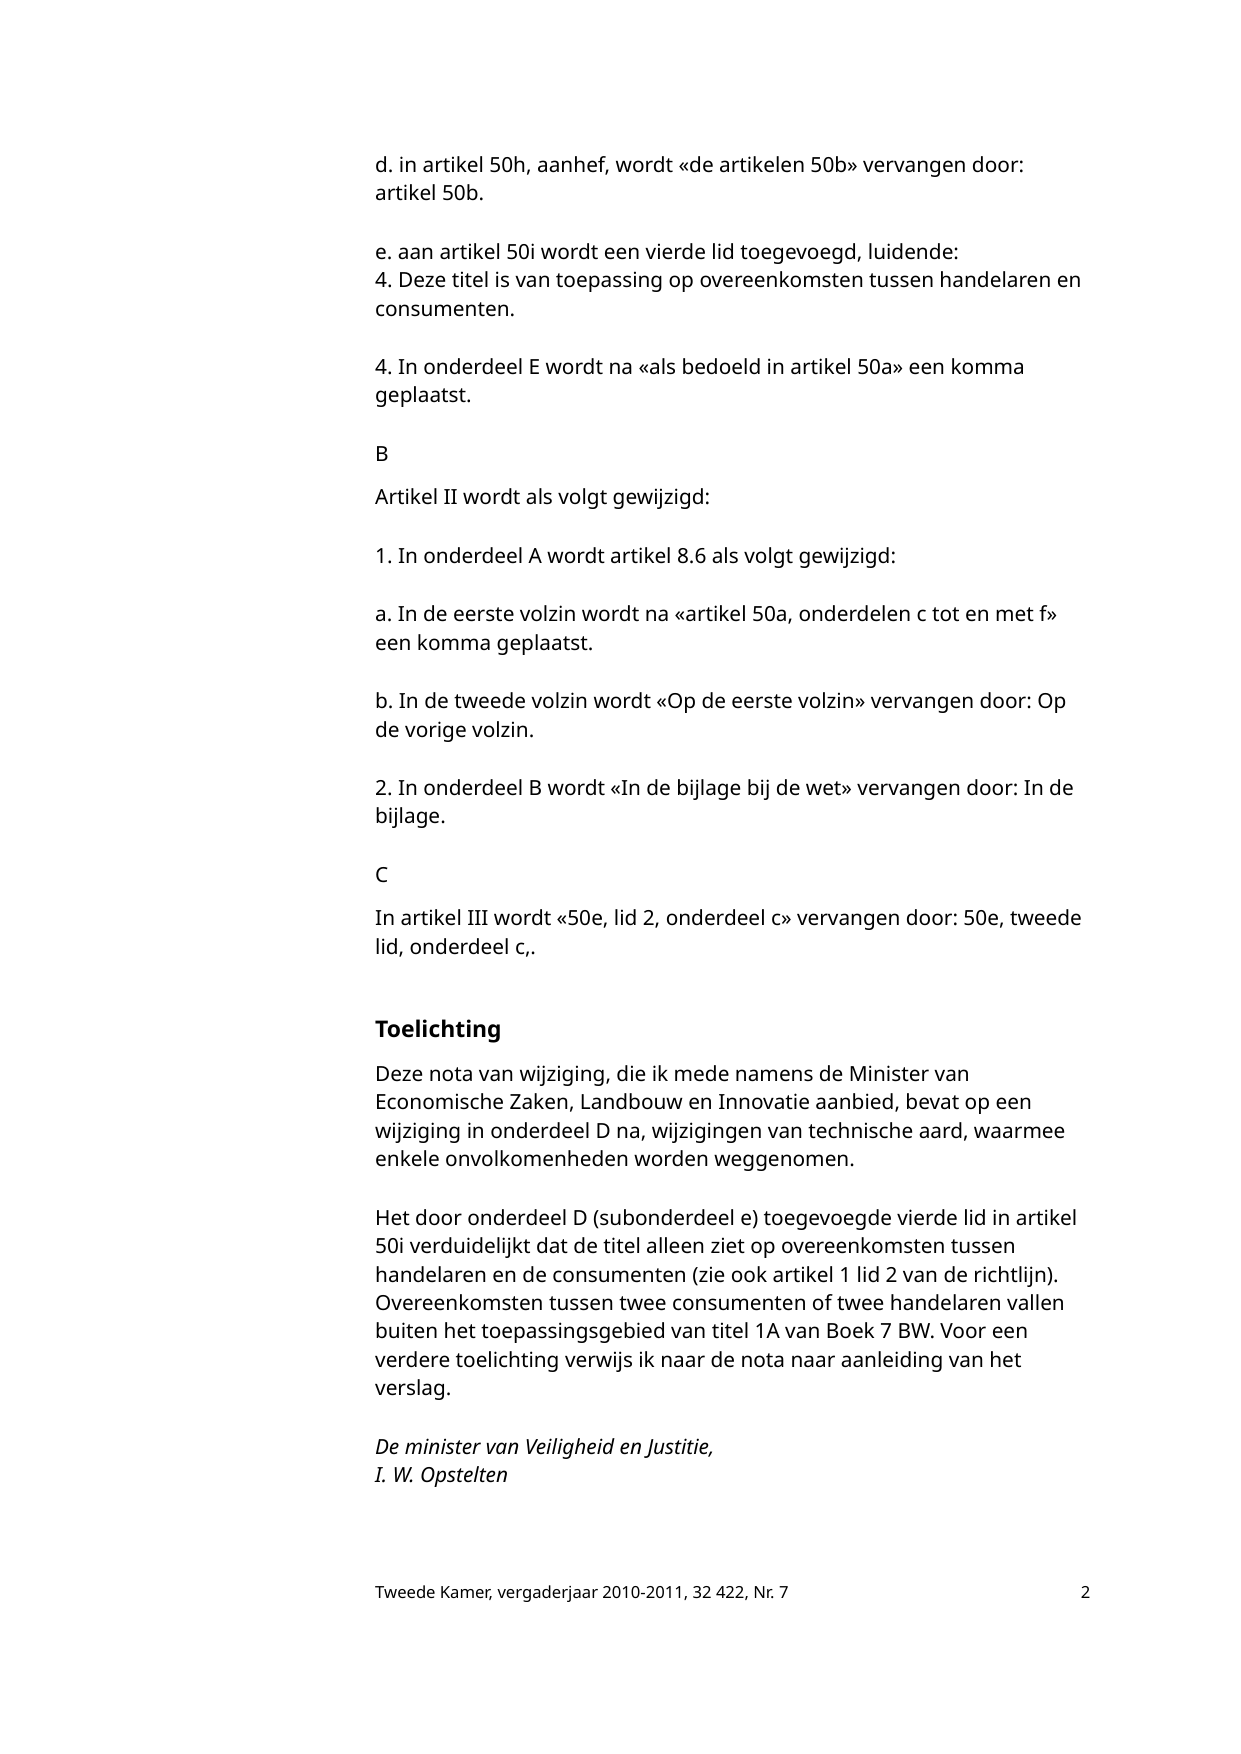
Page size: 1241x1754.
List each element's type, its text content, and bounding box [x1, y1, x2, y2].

subtitle Toelichting [375, 1013, 1090, 1044]
text 4. Deze titel is van toepassing op overeenkomsten tussen handelaren en consumenten. [375, 265, 1090, 322]
text B [375, 439, 1090, 467]
text e. aan artikel 50i wordt een vierde lid toegevoegd, luidende: [375, 237, 1090, 265]
text b. In de tweede volzin wordt «Op de eerste volzin» vervangen door: Op de vorige volzin. [375, 686, 1090, 743]
text Deze nota van wijziging, die ik mede namens de Minister van Economische Zaken, Landbouw en Innovatie aanbied, bevat op een wijziging in onderdeel D na, wijzigingen van technische aard, waarmee enkele onvolkomenheden worden weggenomen. [375, 1059, 1090, 1173]
text d. in artikel 50h, aanhef, wordt «de artikelen 50b» vervangen door: artikel 50b. [375, 150, 1090, 207]
text I. W. Opstelten [375, 1460, 1090, 1489]
text 1. In onderdeel A wordt artikel 8.6 als volgt gewijzigd: [375, 541, 1090, 569]
text 4. In onderdeel E wordt na «als bedoeld in artikel 50a» een komma geplaatst. [375, 352, 1090, 409]
text De minister van Veiligheid en Justitie, [375, 1432, 1090, 1460]
text In artikel III wordt «50e, lid 2, onderdeel c» vervangen door: 50e, tweede lid, onderdeel c,. [375, 903, 1090, 960]
text C [375, 860, 1090, 888]
text 2. In onderdeel B wordt «In de bijlage bij de wet» vervangen door: In de bijlage. [375, 773, 1090, 830]
text Artikel II wordt als volgt gewijzigd: [375, 482, 1090, 511]
text Het door onderdeel D (subonderdeel e) toegevoegde vierde lid in artikel 50i verduidelijkt dat de titel alleen ziet op overeenkomsten tussen handelaren en de consumenten (zie ook artikel 1 lid 2 van de richtlijn). Overeenkomsten tussen twee consumenten of twee handelaren vallen buiten het toepassingsgebied van titel 1A van Boek 7 BW. Voor een verdere toelichting verwijs ik naar de nota naar aanleiding van het verslag. [375, 1203, 1090, 1402]
text a. In de eerste volzin wordt na «artikel 50a, onderdelen c tot en met f» een komma geplaatst. [375, 599, 1090, 656]
